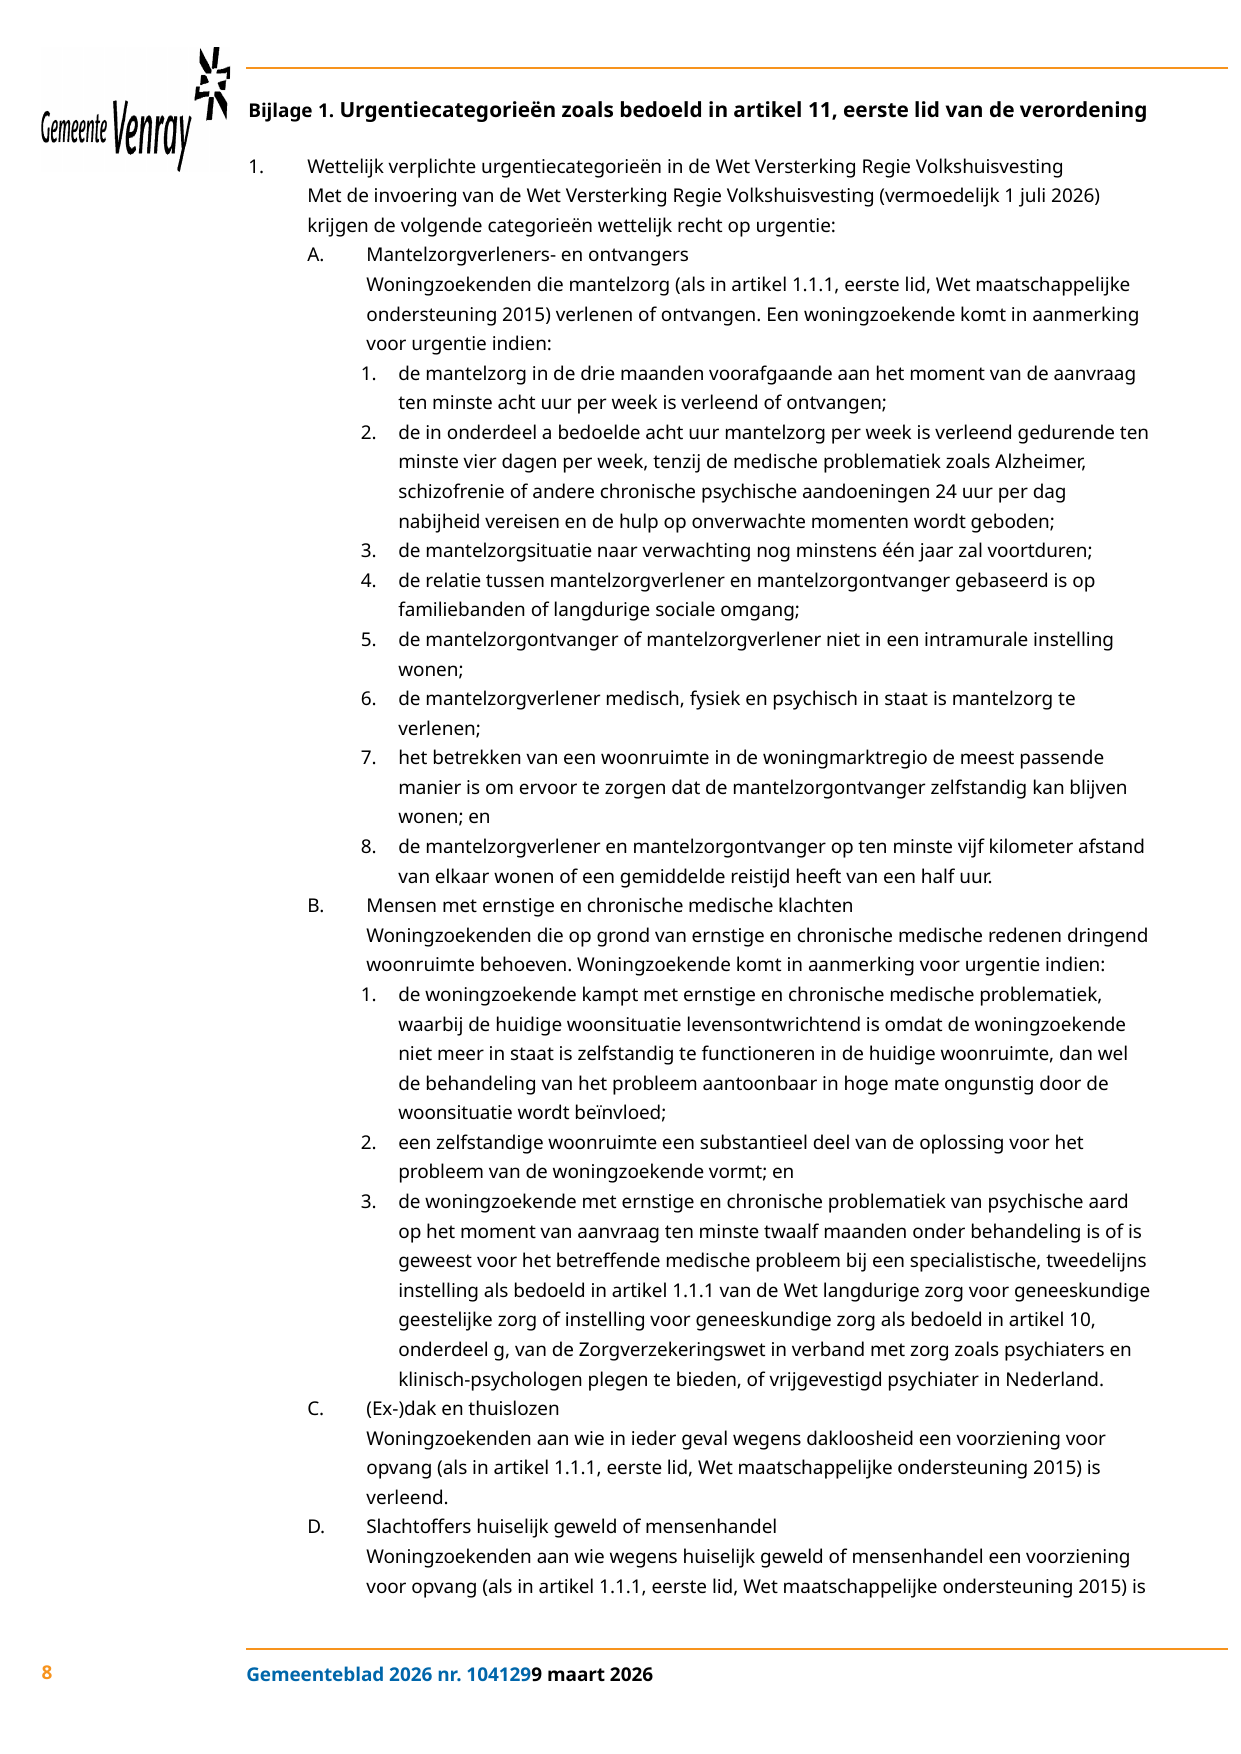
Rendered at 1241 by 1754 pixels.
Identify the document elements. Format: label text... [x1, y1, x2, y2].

list Wettelijk verplichte urgentiecategorieën in de Wet Versterking Regie Volkshuisvesting [248, 153, 1152, 179]
list Woningzoekenden die op grond van ernstige en chronische medische redenen dringend woonruimte behoeven. Woningzoekende komt in aanmerking voor urgentie indien: [307, 922, 1152, 977]
list de mantelzorgverlener medisch, fysiek en psychisch in staat is mantelzorg te verlenen; [361, 685, 1152, 741]
list de woningzoekende kampt met ernstige en chronische medische problematiek, waarbij de huidige woonsituatie levensontwrichtend is omdat de woningzoekende niet meer in staat is zelfstandig te functioneren in de huidige woonruimte, dan wel de behandeling van het probleem aantoonbaar in hoge mate ongunstig door de woonsituatie wordt beïnvloed; [361, 981, 1152, 1125]
picture [41, 47, 231, 172]
list Met de invoering van de Wet Versterking Regie Volkshuisvesting (vermoedelijk 1 juli 2026) krijgen de volgende categorieën wettelijk recht op urgentie: [248, 182, 1152, 238]
list de woningzoekende met ernstige en chronische problematiek van psychische aard op het moment van aanvraag ten minste twaalf maanden onder behandeling is of is geweest voor het betreffende medische probleem bij een specialistische, tweedelijns instelling als bedoeld in artikel 1.1.1 van de Wet langdurige zorg voor geneeskundige geestelijke zorg of instelling voor geneeskundige zorg als bedoeld in artikel 10, onderdeel g, van de Zorgverzekeringswet in verband met zorg zoals psychiaters en klinisch-psychologen plegen te bieden, of vrijgevestigd psychiater in Nederland. [361, 1188, 1152, 1392]
list de mantelzorgverlener en mantelzorgontvanger op ten minste vijf kilometer afstand van elkaar wonen of een gemiddelde reistijd heeft van een half uur. [361, 833, 1152, 889]
text Bijlage 1. Urgentiecategorieën zoals bedoeld in artikel 11, eerste lid van de verordening [248, 95, 1152, 123]
list de in onderdeel a bedoelde acht uur mantelzorg per week is verleend gedurende ten minste vier dagen per week, tenzij de medische problematiek zoals Alzheimer, schizofrenie of andere chronische psychische aandoeningen 24 uur per dag nabijheid vereisen en de hulp op onverwachte momenten wordt geboden; [361, 419, 1152, 534]
list het betrekken van een woonruimte in de woningmarktregio de meest passende manier is om ervoor te zorgen dat de mantelzorgontvanger zelfstandig kan blijven wonen; en [361, 744, 1152, 829]
list de mantelzorgontvanger of mantelzorgverlener niet in een intramurale instelling wonen; [361, 626, 1152, 682]
list Woningzoekenden aan wie wegens huiselijk geweld of mensenhandel een voorziening voor opvang (als in artikel 1.1.1, eerste lid, Wet maatschappelijke ondersteuning 2015) is [307, 1543, 1152, 1599]
list de mantelzorg in de drie maanden voorafgaande aan het moment van de aanvraag ten minste acht uur per week is verleend of ontvangen; [361, 360, 1152, 415]
list de relatie tussen mantelzorgverlener en mantelzorgontvanger gebaseerd is op familiebanden of langdurige sociale omgang; [361, 567, 1152, 622]
list Mantelzorgverleners- en ontvangers [307, 242, 1152, 267]
list Slachtoffers huiselijk geweld of mensenhandel [307, 1514, 1152, 1539]
list Woningzoekenden aan wie in ieder geval wegens dakloosheid een voorziening voor opvang (als in artikel 1.1.1, eerste lid, Wet maatschappelijke ondersteuning 2015) is verleend. [307, 1425, 1152, 1510]
list Mensen met ernstige en chronische medische klachten [307, 892, 1152, 918]
list een zelfstandige woonruimte een substantieel deel van de oplossing voor het probleem van de woningzoekende vormt; en [361, 1129, 1152, 1184]
list Woningzoekenden die mantelzorg (als in artikel 1.1.1, eerste lid, Wet maatschappelijke ondersteuning 2015) verlenen of ontvangen. Een woningzoekende komt in aanmerking voor urgentie indien: [307, 271, 1152, 356]
list de mantelzorgsituatie naar verwachting nog minstens één jaar zal voortduren; [361, 537, 1152, 563]
list (Ex-)dak en thuislozen [307, 1395, 1152, 1421]
